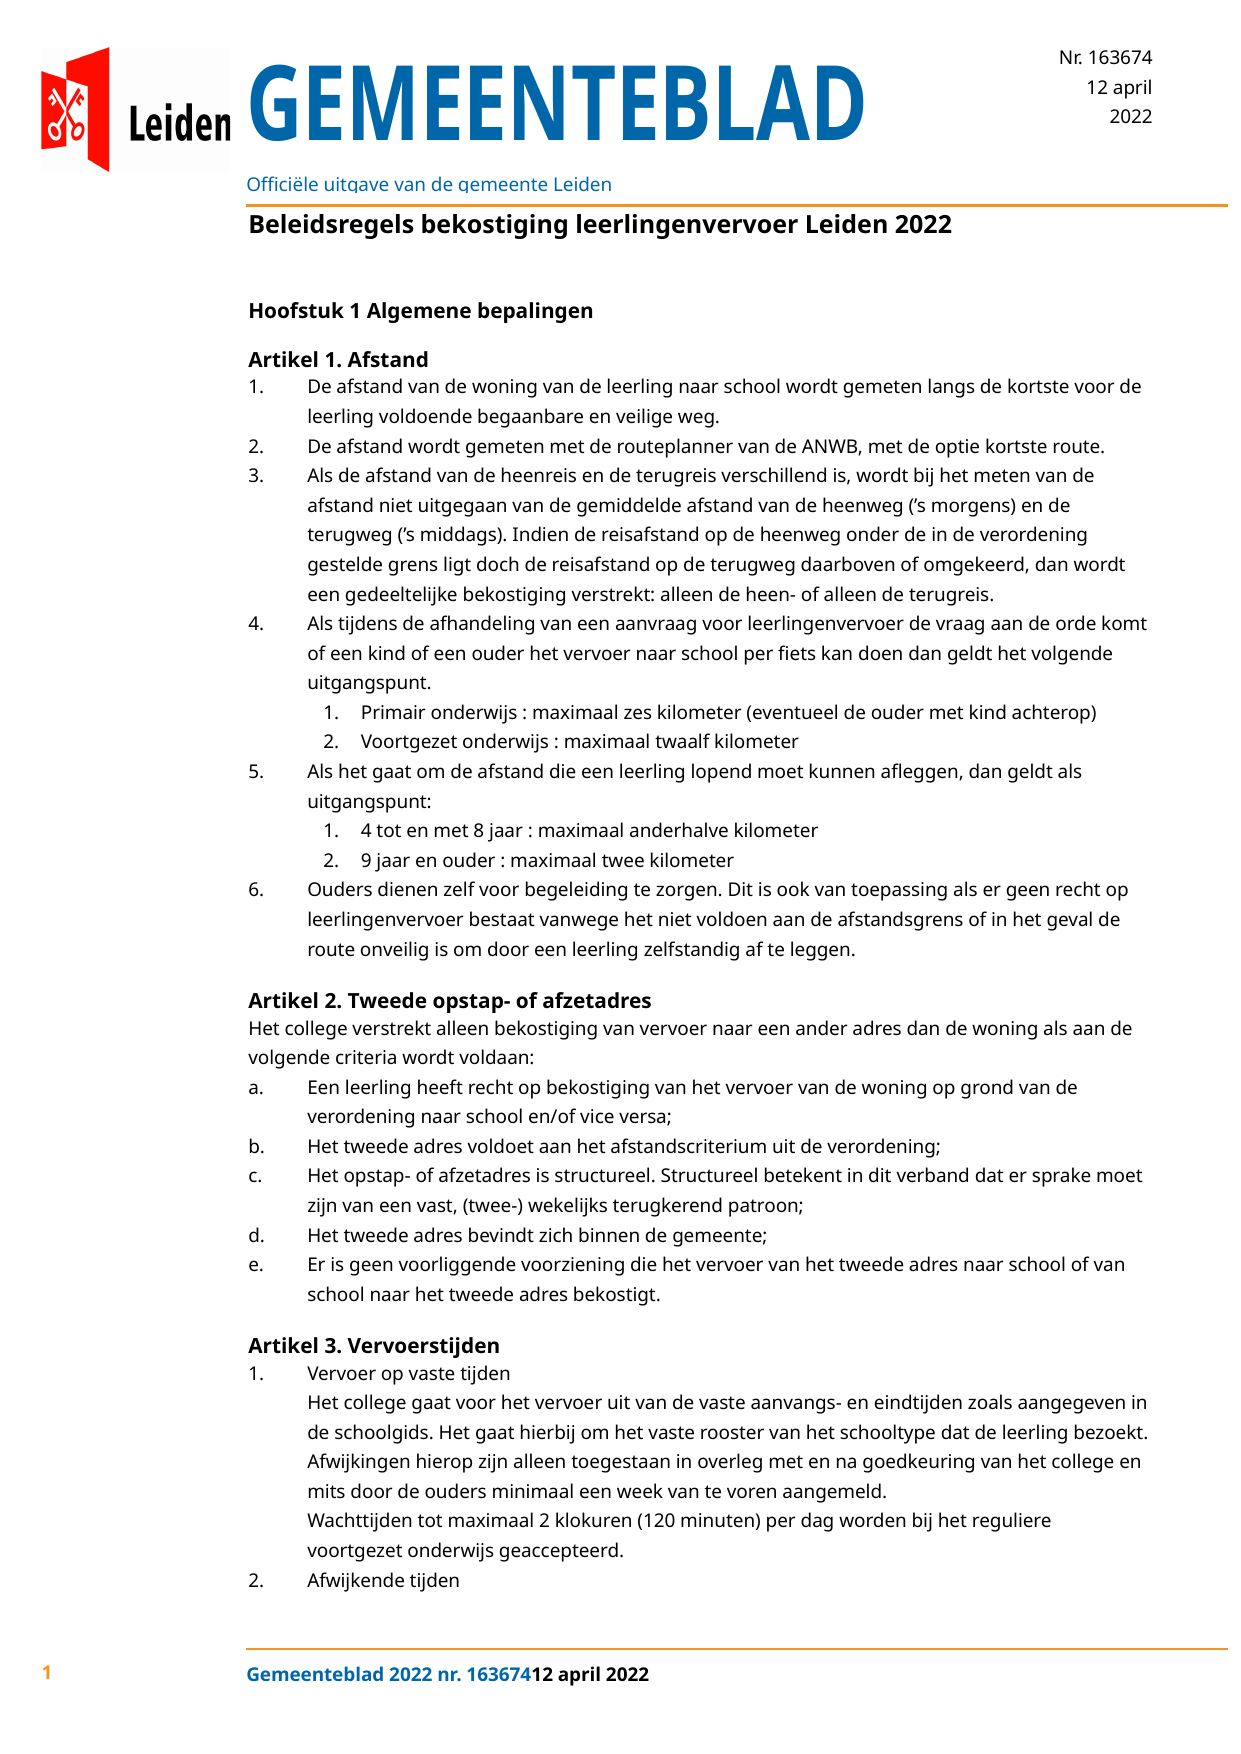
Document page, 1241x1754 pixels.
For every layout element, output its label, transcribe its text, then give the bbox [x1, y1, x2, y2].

list 9 jaar en ouder : maximaal twee kilometer [323, 847, 1152, 873]
list Er is geen voorliggende voorziening die het vervoer van het tweede adres naar school of van school naar het tweede adres bekostigt. [248, 1251, 1152, 1307]
list Een leerling heeft recht op bekostiging van het vervoer van de woning op grond van de verordening naar school en/of vice versa; [248, 1074, 1152, 1129]
list Het college gaat voor het vervoer uit van de vaste aanvangs- en eindtijden zoals aangegeven in de schoolgids. Het gaat hierbij om het vaste rooster van het schooltype dat de leerling bezoekt. Afwijkingen hierop zijn alleen toegestaan in overleg met en na goedkeuring van het college en mits door de ouders minimaal een week van te voren aangemeld. [248, 1389, 1152, 1504]
list Voortgezet onderwijs : maximaal twaalf kilometer [323, 729, 1152, 754]
list 4 tot en met 8 jaar : maximaal anderhalve kilometer [323, 817, 1152, 843]
list Het tweede adres voldoet aan het afstandscriterium uit de verordening; [248, 1133, 1152, 1159]
list Als de afstand van de heenreis en de terugreis verschillend is, wordt bij het meten van de afstand niet uitgegaan van de gemiddelde afstand van de heenweg (’s morgens) en de terugweg (’s middags). Indien de reisafstand op de heenweg onder de in de verordening gestelde grens ligt doch de reisafstand op de terugweg daarboven of omgekeerd, dan wordt een gedeeltelijke bekostiging verstrekt: alleen de heen- of alleen de terugreis. [248, 462, 1152, 607]
list De afstand van de woning van de leerling naar school wordt gemeten langs de kortste voor de leerling voldoende begaanbare en veilige weg. [248, 374, 1152, 429]
text Beleidsregels bekostiging leerlingenvervoer Leiden 2022 [248, 207, 1152, 241]
list Afwijkende tijden [248, 1567, 1152, 1593]
list De afstand wordt gemeten met de routeplanner van de ANWB, met de optie kortste route. [248, 433, 1152, 459]
list Als tijdens de afhandeling van een aanvraag voor leerlingenvervoer de vraag aan de orde komt of een kind of een ouder het vervoer naar school per fiets kan doen dan geldt het volgende uitgangspunt. [248, 610, 1152, 695]
text Artikel 3. Vervoerstijden [248, 1331, 1152, 1360]
list Als het gaat om de afstand die een leerling lopend moet kunnen afleggen, dan geldt als uitgangspunt: [248, 758, 1152, 814]
list Primair onderwijs : maximaal zes kilometer (eventueel de ouder met kind achterop) [323, 699, 1152, 725]
picture [41, 47, 231, 172]
list Het opstap- of afzetadres is structureel. Structureel betekent in dit verband dat er sprake moet zijn van een vast, (twee-) wekelijks terugkerend patroon; [248, 1163, 1152, 1218]
text Hoofstuk 1 Algemene bepalingen [248, 296, 1152, 324]
list Het tweede adres bevindt zich binnen de gemeente; [248, 1222, 1152, 1247]
text Het college verstrekt alleen bekostiging van vervoer naar een ander adres dan de woning als aan de volgende criteria wordt voldaan: [248, 1015, 1152, 1070]
list Ouders dienen zelf voor begeleiding te zorgen. Dit is ook van toepassing als er geen recht op leerlingenvervoer bestaat vanwege het niet voldoen aan de afstandsgrens of in het geval de route onveilig is om door een leerling zelfstandig af te leggen. [248, 877, 1152, 962]
list Wachttijden tot maximaal 2 klokuren (120 minuten) per dag worden bij het reguliere voortgezet onderwijs geaccepteerd. [248, 1508, 1152, 1563]
text Artikel 2. Tweede opstap- of afzetadres [248, 986, 1152, 1015]
text Artikel 1. Afstand [248, 345, 1152, 374]
list Vervoer op vaste tijden [248, 1360, 1152, 1386]
